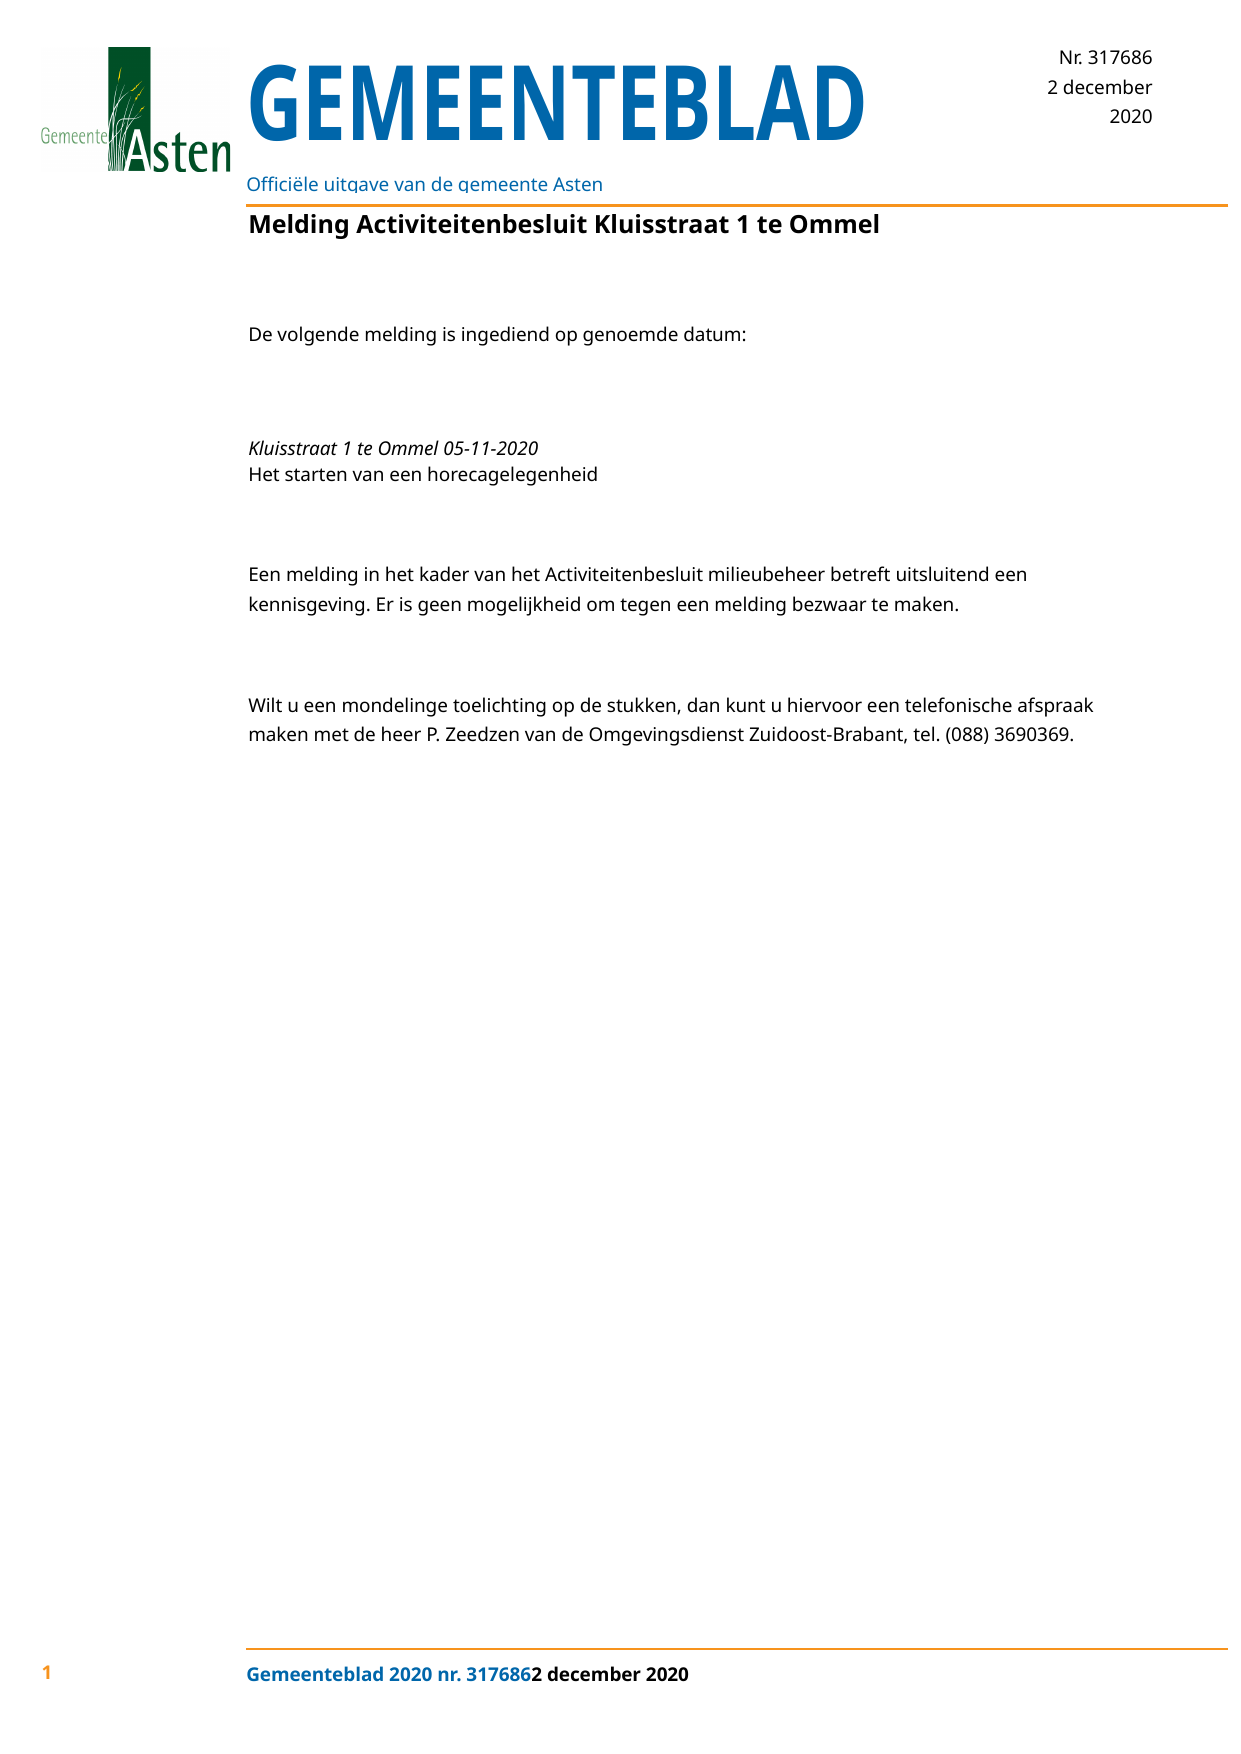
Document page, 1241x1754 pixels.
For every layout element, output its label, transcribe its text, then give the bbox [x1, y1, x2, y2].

text Wilt u een mondelinge toelichting op de stukken, dan kunt u hiervoor een telefonische afspraak maken met de heer P. Zeedzen van de Omgevingsdienst Zuidoost-Brabant, tel. (088) 3690369. [248, 692, 1152, 747]
text Kluisstraat 1 te Ommel 05-11-2020 [248, 435, 1152, 461]
text Een melding in het kader van het Activiteitenbesluit milieubeheer betreft uitsluitend een kennisgeving. Er is geen mogelijkheid om tegen een melding bezwaar te maken. [248, 562, 1152, 617]
text Melding Activiteitenbesluit Kluisstraat 1 te Ommel [248, 207, 1152, 241]
picture [41, 47, 231, 172]
text De volgende melding is ingediend op genoemde datum: [248, 321, 1152, 346]
text Het starten van een horecagelegenheid [248, 461, 1152, 487]
